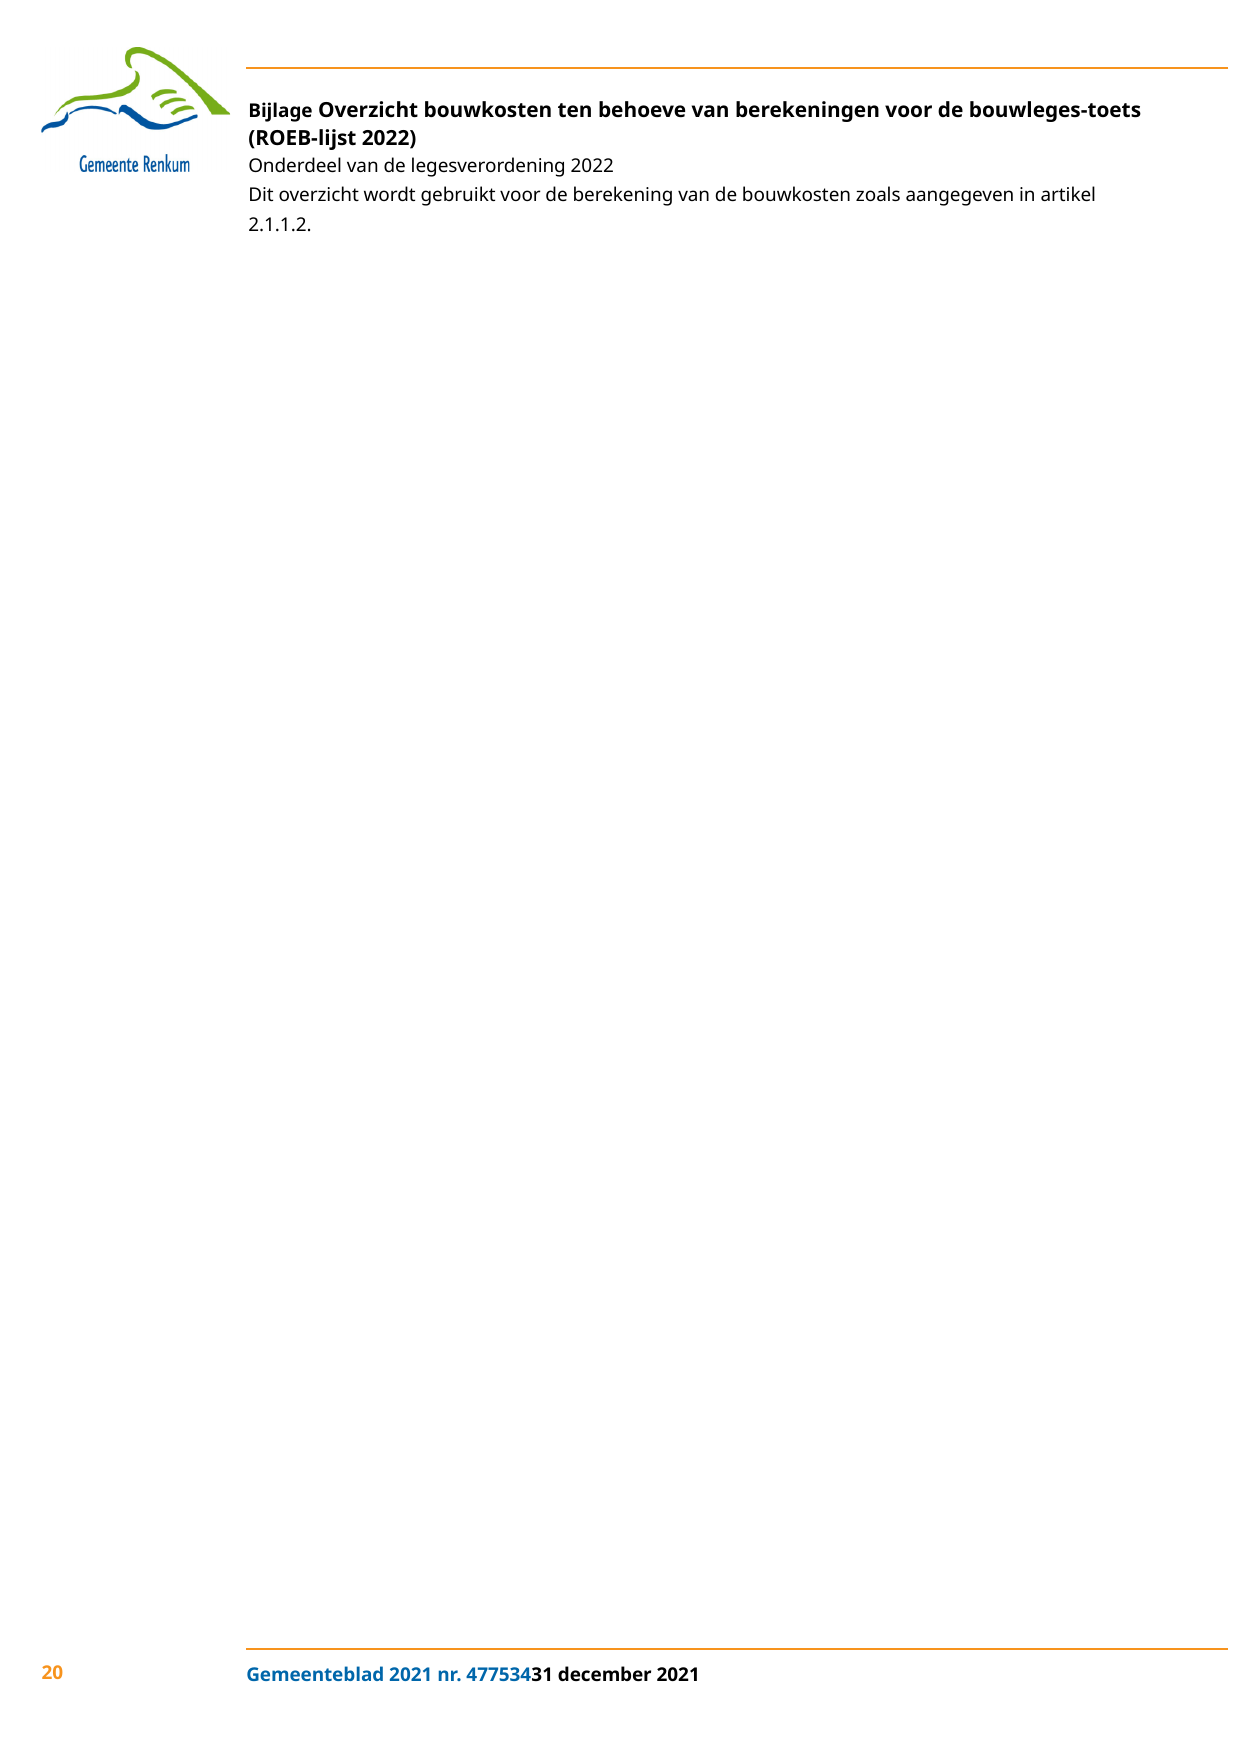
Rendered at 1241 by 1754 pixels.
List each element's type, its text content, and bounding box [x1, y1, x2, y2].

text Bijlage Overzicht bouwkosten ten behoeve van berekeningen voor de bouwleges-toets (ROEB-lijst 2022) [248, 95, 1152, 152]
picture [41, 47, 231, 172]
text Dit overzicht wordt gebruikt voor de berekening van de bouwkosten zoals aangegeven in artikel 2.1.1.2. [248, 181, 1152, 237]
text Onderdeel van de legesverordening 2022 [248, 152, 1152, 177]
